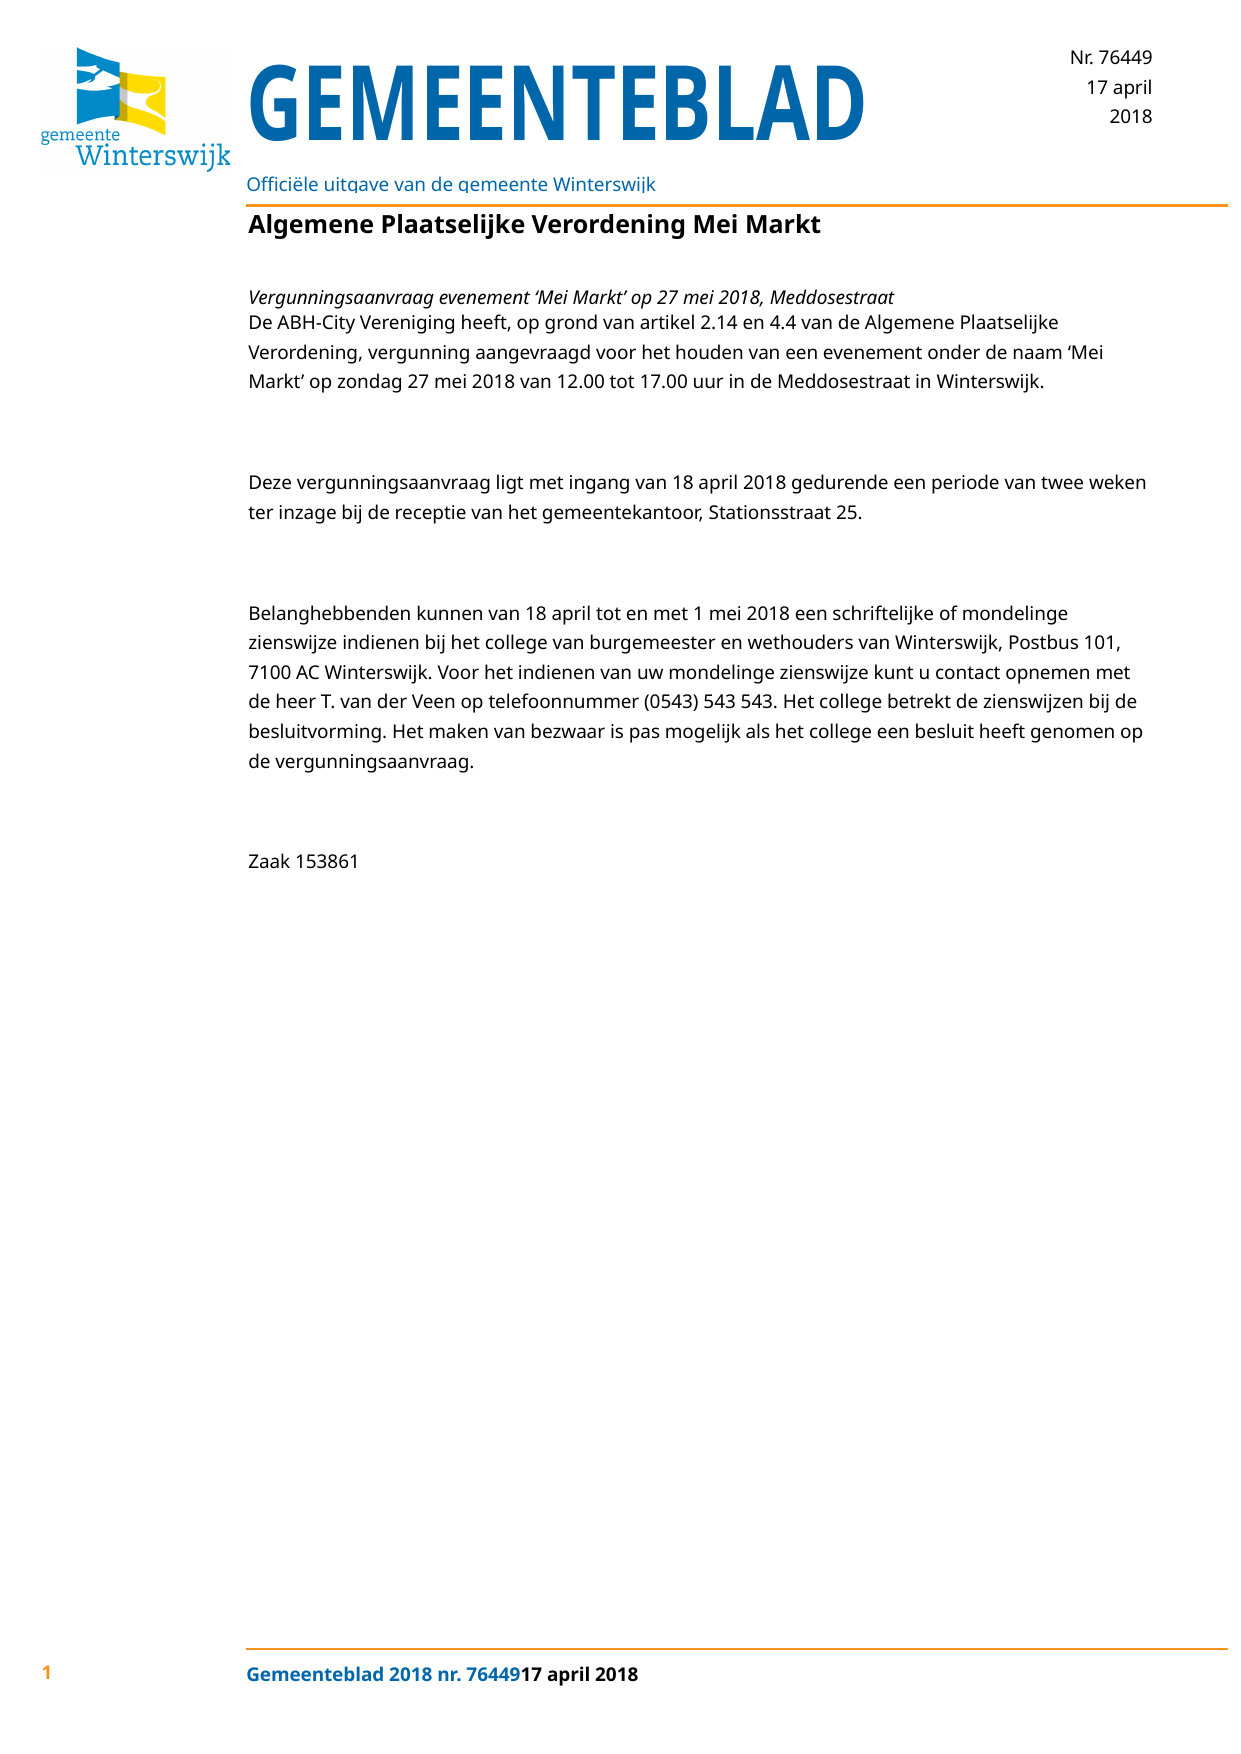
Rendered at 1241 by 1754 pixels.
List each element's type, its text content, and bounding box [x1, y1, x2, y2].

picture [41, 47, 231, 172]
text Zaak 153861 [248, 849, 1152, 874]
text De ABH-City Vereniging heeft, op grond van artikel 2.14 en 4.4 van de Algemene Plaatselijke Verordening, vergunning aangevraagd voor het houden van een evenement onder de naam ‘Mei Markt’ op zondag 27 mei 2018 van 12.00 tot 17.00 uur in de Meddosestraat in Winterswijk. [248, 309, 1152, 394]
text Algemene Plaatselijke Verordening Mei Markt [248, 207, 1152, 241]
text Deze vergunningsaanvraag ligt met ingang van 18 april 2018 gedurende een periode van twee weken ter inzage bij de receptie van het gemeentekantoor, Stationsstraat 25. [248, 469, 1152, 525]
text Vergunningsaanvraag evenement ‘Mei Markt’ op 27 mei 2018, Meddosestraat [248, 284, 1152, 309]
text Belanghebbenden kunnen van 18 april tot en met 1 mei 2018 een schriftelijke of mondelinge zienswijze indienen bij het college van burgemeester en wethouders van Winterswijk, Postbus 101, 7100 AC Winterswijk. Voor het indienen van uw mondelinge zienswijze kunt u contact opnemen met de heer T. van der Veen op telefoonnummer (0543) 543 543. Het college betrekt de zienswijzen bij de besluitvorming. Het maken van bezwaar is pas mogelijk als het college een besluit heeft genomen op de vergunningsaanvraag. [248, 600, 1152, 774]
picture [225, 153, 231, 162]
